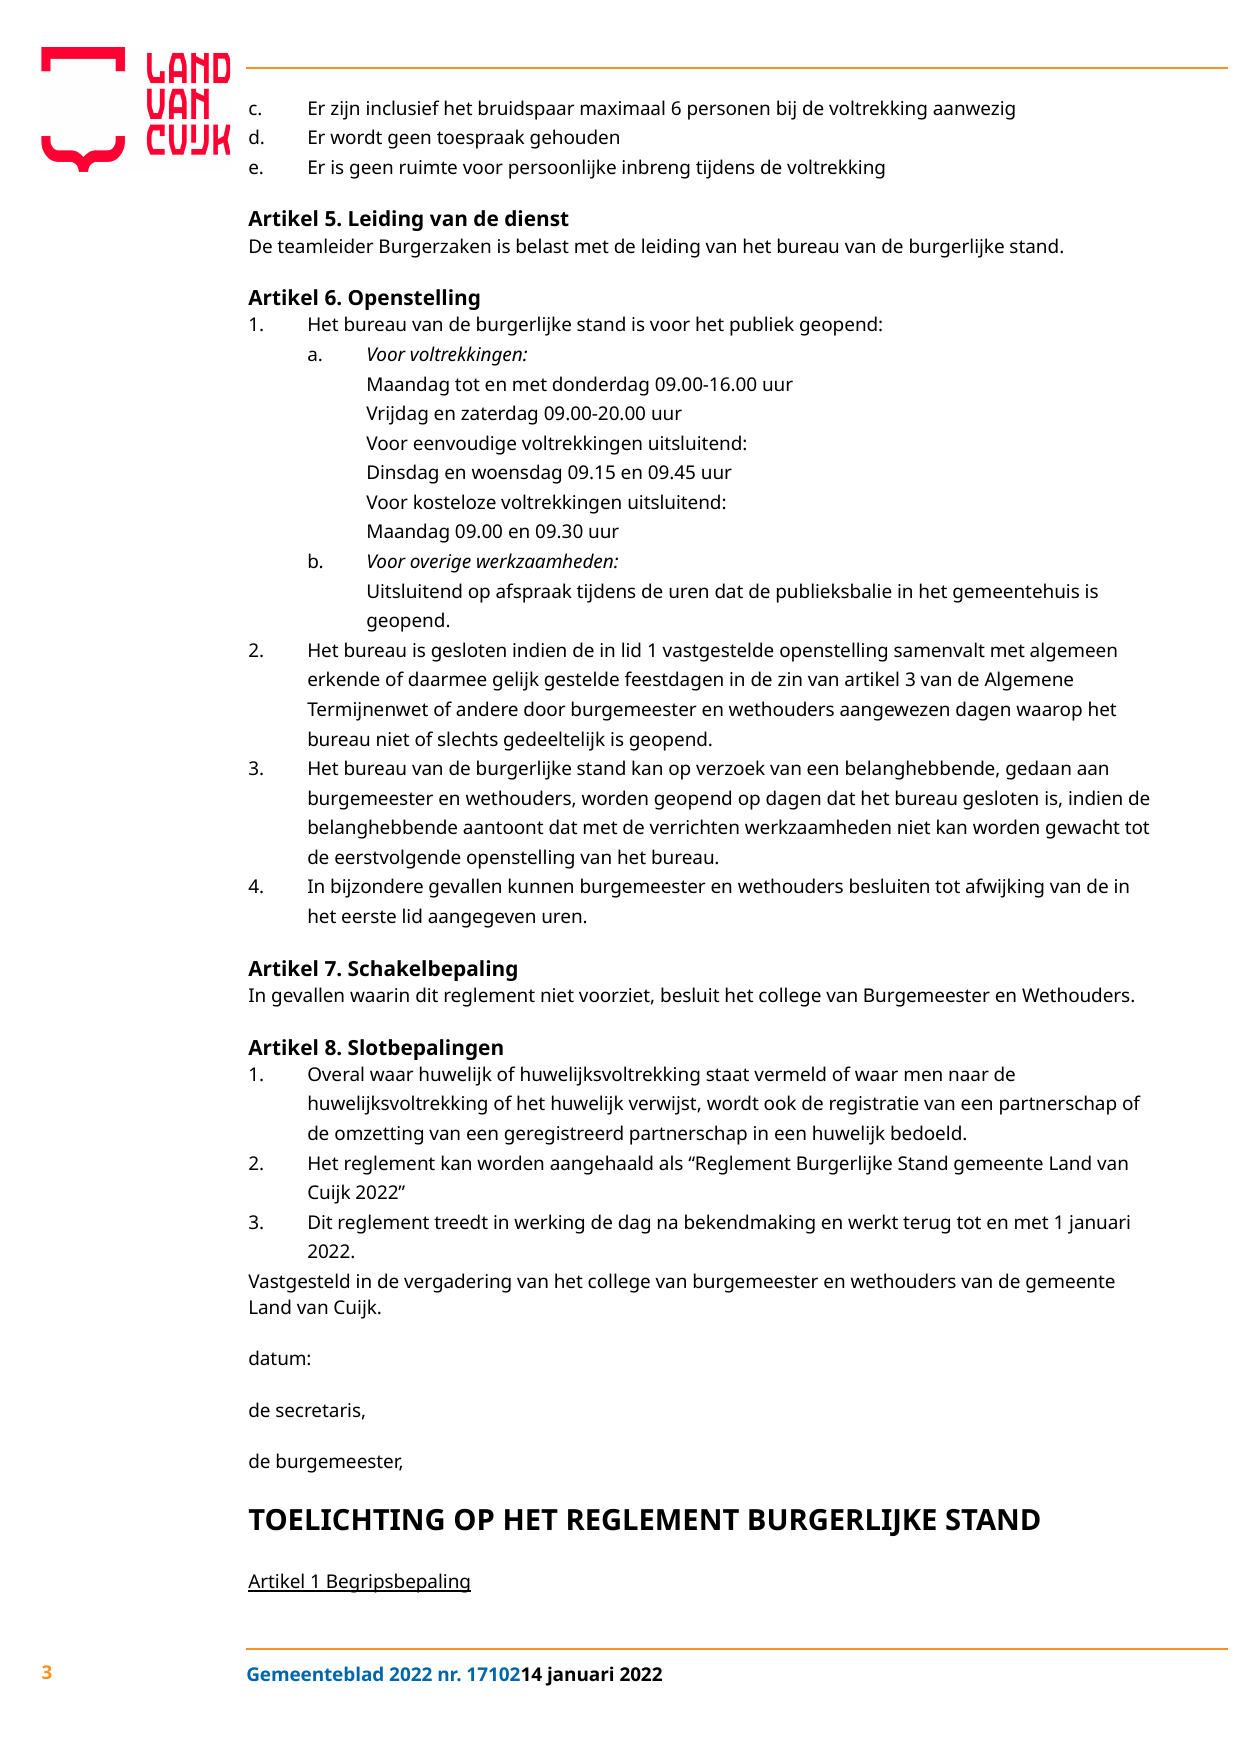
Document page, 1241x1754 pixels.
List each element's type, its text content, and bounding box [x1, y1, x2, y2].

list Maandag tot en met donderdag 09.00-16.00 uur [307, 371, 1152, 397]
text Artikel 7. Schakelbepaling [248, 954, 1152, 982]
text Artikel 5. Leiding van de dienst [248, 204, 1152, 233]
text datum: [248, 1345, 1152, 1371]
list Het bureau is gesloten indien de in lid 1 vastgestelde openstelling samenvalt met algemeen erkende of daarmee gelijk gestelde feestdagen in de zin van artikel 3 van de Algemene Termijnenwet of andere door burgemeester en wethouders aangewezen dagen waarop het bureau niet of slechts gedeeltelijk is geopend. [248, 637, 1152, 752]
text de secretaris, [248, 1397, 1152, 1422]
list Uitsluitend op afspraak tijdens de uren dat de publieksbalie in het gemeentehuis is geopend. [307, 578, 1152, 633]
text Artikel 8. Slotbepalingen [248, 1033, 1152, 1061]
list Voor voltrekkingen: [307, 341, 1152, 367]
list Maandag 09.00 en 09.30 uur [307, 519, 1152, 544]
list Dit reglement treedt in werking de dag na bekendmaking en werkt terug tot en met 1 januari 2022. [248, 1209, 1152, 1264]
text Artikel 1 Begripsbepaling [248, 1568, 1152, 1594]
text Vastgesteld in de vergadering van het college van burgemeester en wethouders van de gemeente Land van Cuijk. [248, 1268, 1152, 1319]
list In bijzondere gevallen kunnen burgemeester en wethouders besluiten tot afwijking van de in het eerste lid aangegeven uren. [248, 874, 1152, 929]
list Vrijdag en zaterdag 09.00-20.00 uur [307, 400, 1152, 426]
text De teamleider Burgerzaken is belast met de leiding van het bureau van de burgerlijke stand. [248, 233, 1152, 258]
list Voor eenvoudige voltrekkingen uitsluitend: [307, 430, 1152, 456]
list Het reglement kan worden aangehaald als “Reglement Burgerlijke Stand gemeente Land van Cuijk 2022” [248, 1150, 1152, 1205]
list Het bureau van de burgerlijke stand is voor het publiek geopend: [248, 312, 1152, 337]
list Voor overige werkzaamheden: [307, 548, 1152, 574]
text Artikel 6. Openstelling [248, 283, 1152, 312]
list Er wordt geen toespraak gehouden [248, 124, 1152, 150]
text de burgemeester, [248, 1448, 1152, 1474]
text In gevallen waarin dit reglement niet voorziet, besluit het college van Burgemeester en Wethouders. [248, 982, 1152, 1008]
list Voor kosteloze voltrekkingen uitsluitend: [307, 489, 1152, 515]
picture [41, 47, 231, 172]
list Dinsdag en woensdag 09.15 en 09.45 uur [307, 459, 1152, 485]
list Het bureau van de burgerlijke stand kan op verzoek van een belanghebbende, gedaan aan burgemeester en wethouders, worden geopend op dagen dat het bureau gesloten is, indien de belanghebbende aantoont dat met de verrichten werkzaamheden niet kan worden gewacht tot de eerstvolgende openstelling van het bureau. [248, 755, 1152, 870]
list Er is geen ruimte voor persoonlijke inbreng tijdens de voltrekking [248, 154, 1152, 180]
list Overal waar huwelijk of huwelijksvoltrekking staat vermeld of waar men naar de huwelijksvoltrekking of het huwelijk verwijst, wordt ook de registratie van een partnerschap of de omzetting van een geregistreerd partnerschap in een huwelijk bedoeld. [248, 1061, 1152, 1146]
text TOELICHTING OP HET REGLEMENT BURGERLIJKE STAND [248, 1500, 1152, 1539]
list Er zijn inclusief het bruidspaar maximaal 6 personen bij de voltrekking aanwezig [248, 95, 1152, 121]
